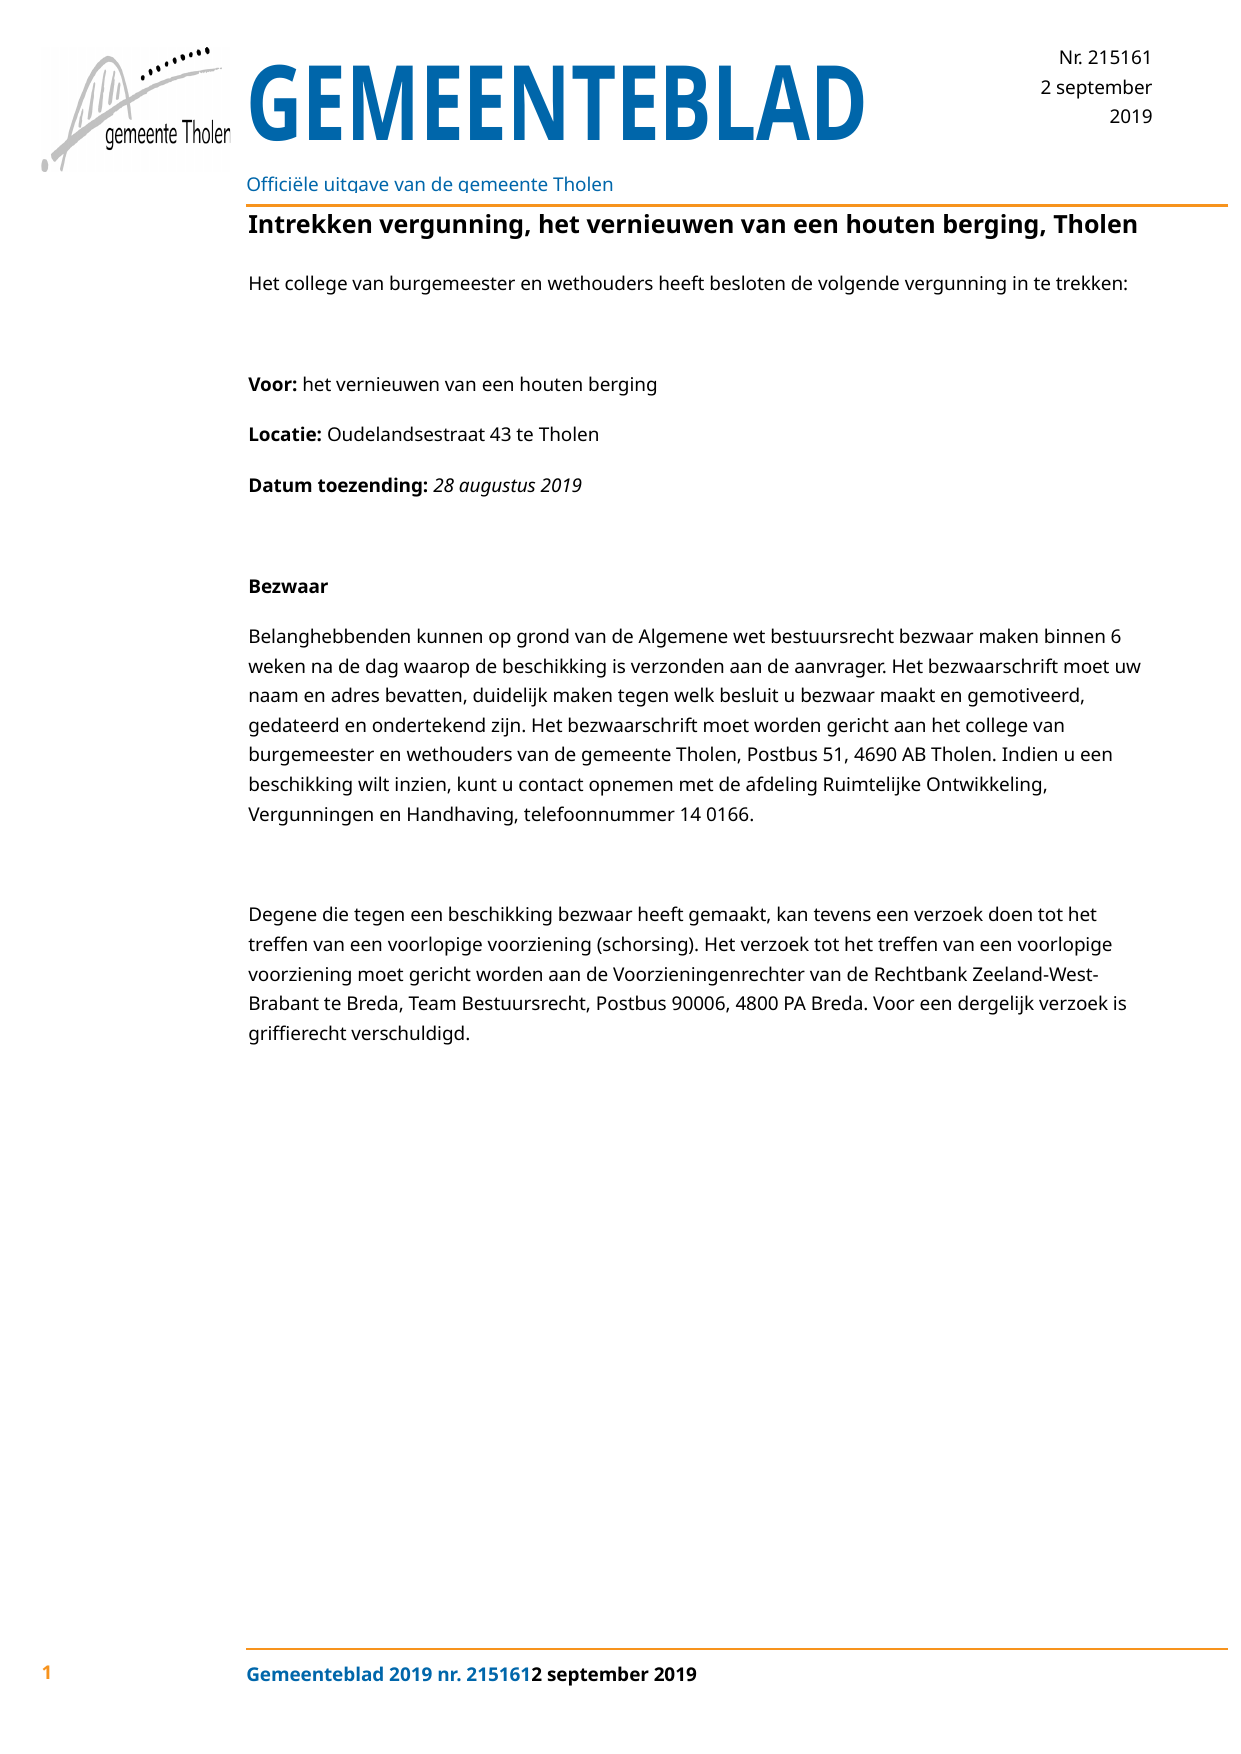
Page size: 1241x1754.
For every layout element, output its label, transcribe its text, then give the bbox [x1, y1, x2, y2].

text Belanghebbenden kunnen op grond van de Algemene wet bestuursrecht bezwaar maken binnen 6 weken na de dag waarop de beschikking is verzonden aan de aanvrager. Het bezwaarschrift moet uw naam en adres bevatten, duidelijk maken tegen welk besluit u bezwaar maakt en gemotiveerd, gedateerd en ondertekend zijn. Het bezwaarschrift moet worden gericht aan het college van burgemeester en wethouders van de gemeente Tholen, Postbus 51, 4690 AB Tholen. Indien u een beschikking wilt inzien, kunt u contact opnemen met de afdeling Ruimtelijke Ontwikkeling, Vergunningen en Handhaving, telefoonnummer 14 0166. [248, 623, 1152, 826]
picture [41, 47, 231, 172]
text Locatie: Oudelandsestraat 43 te Tholen [248, 422, 1152, 447]
text Bezwaar [248, 573, 1152, 598]
text Degene die tegen een beschikking bezwaar heeft gemaakt, kan tevens een verzoek doen tot het treffen van een voorlopige voorziening (schorsing). Het verzoek tot het treffen van een voorlopige voorziening moet gericht worden aan de Voorzieningenrechter van de Rechtbank Zeeland-West-Brabant te Breda, Team Bestuursrecht, Postbus 90006, 4800 PA Breda. Voor een dergelijk verzoek is griffierecht verschuldigd. [248, 902, 1152, 1046]
text Intrekken vergunning, het vernieuwen van een houten berging, Tholen [248, 207, 1152, 241]
text Voor: het vernieuwen van een houten berging [248, 371, 1152, 397]
text Het college van burgemeester en wethouders heeft besloten de volgende vergunning in te trekken: [248, 270, 1152, 296]
text Datum toezending: 28 augustus 2019 [248, 472, 1152, 498]
